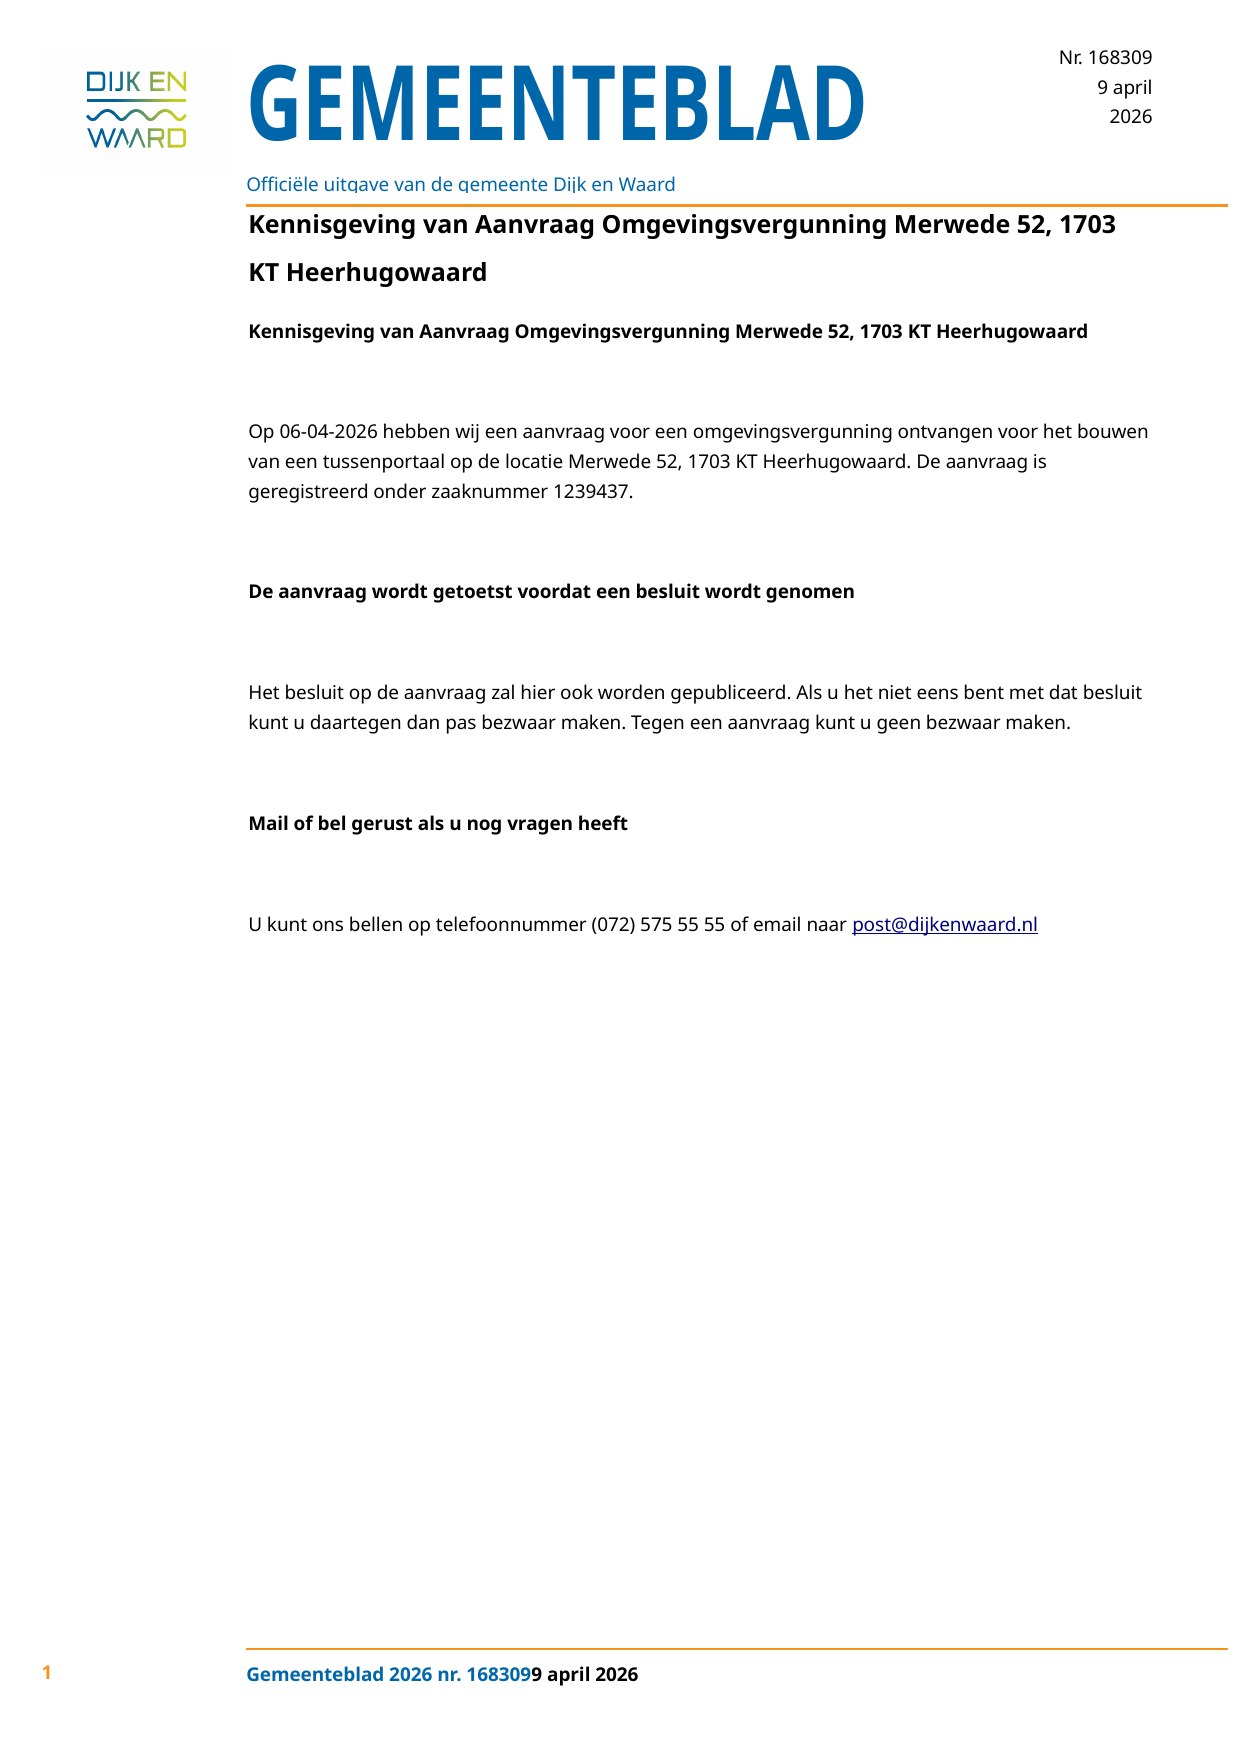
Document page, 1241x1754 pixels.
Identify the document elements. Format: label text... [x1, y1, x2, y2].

text De aanvraag wordt getoetst voordat een besluit wordt genomen [248, 579, 1152, 604]
picture [41, 47, 231, 172]
text Het besluit op de aanvraag zal hier ook worden gepubliceerd. Als u het niet eens bent met dat besluit kunt u daartegen dan pas bezwaar maken. Tegen een aanvraag kunt u geen bezwaar maken. [248, 679, 1152, 735]
text Kennisgeving van Aanvraag Omgevingsvergunning Merwede 52, 1703 KT Heerhugowaard [248, 207, 1152, 288]
text Op 06-04-2026 hebben wij een aanvraag voor een omgevingsvergunning ontvangen voor het bouwen van een tussenportaal op de locatie Merwede 52, 1703 KT Heerhugowaard. De aanvraag is geregistreerd onder zaaknummer 1239437. [248, 419, 1152, 504]
text Kennisgeving van Aanvraag Omgevingsvergunning Merwede 52, 1703 KT Heerhugowaard [248, 318, 1152, 344]
text Mail of bel gerust als u nog vragen heeft [248, 810, 1152, 836]
text U kunt ons bellen op telefoonnummer (072) 575 55 55 of email naar post@dijkenwaard.nl [248, 911, 1152, 937]
